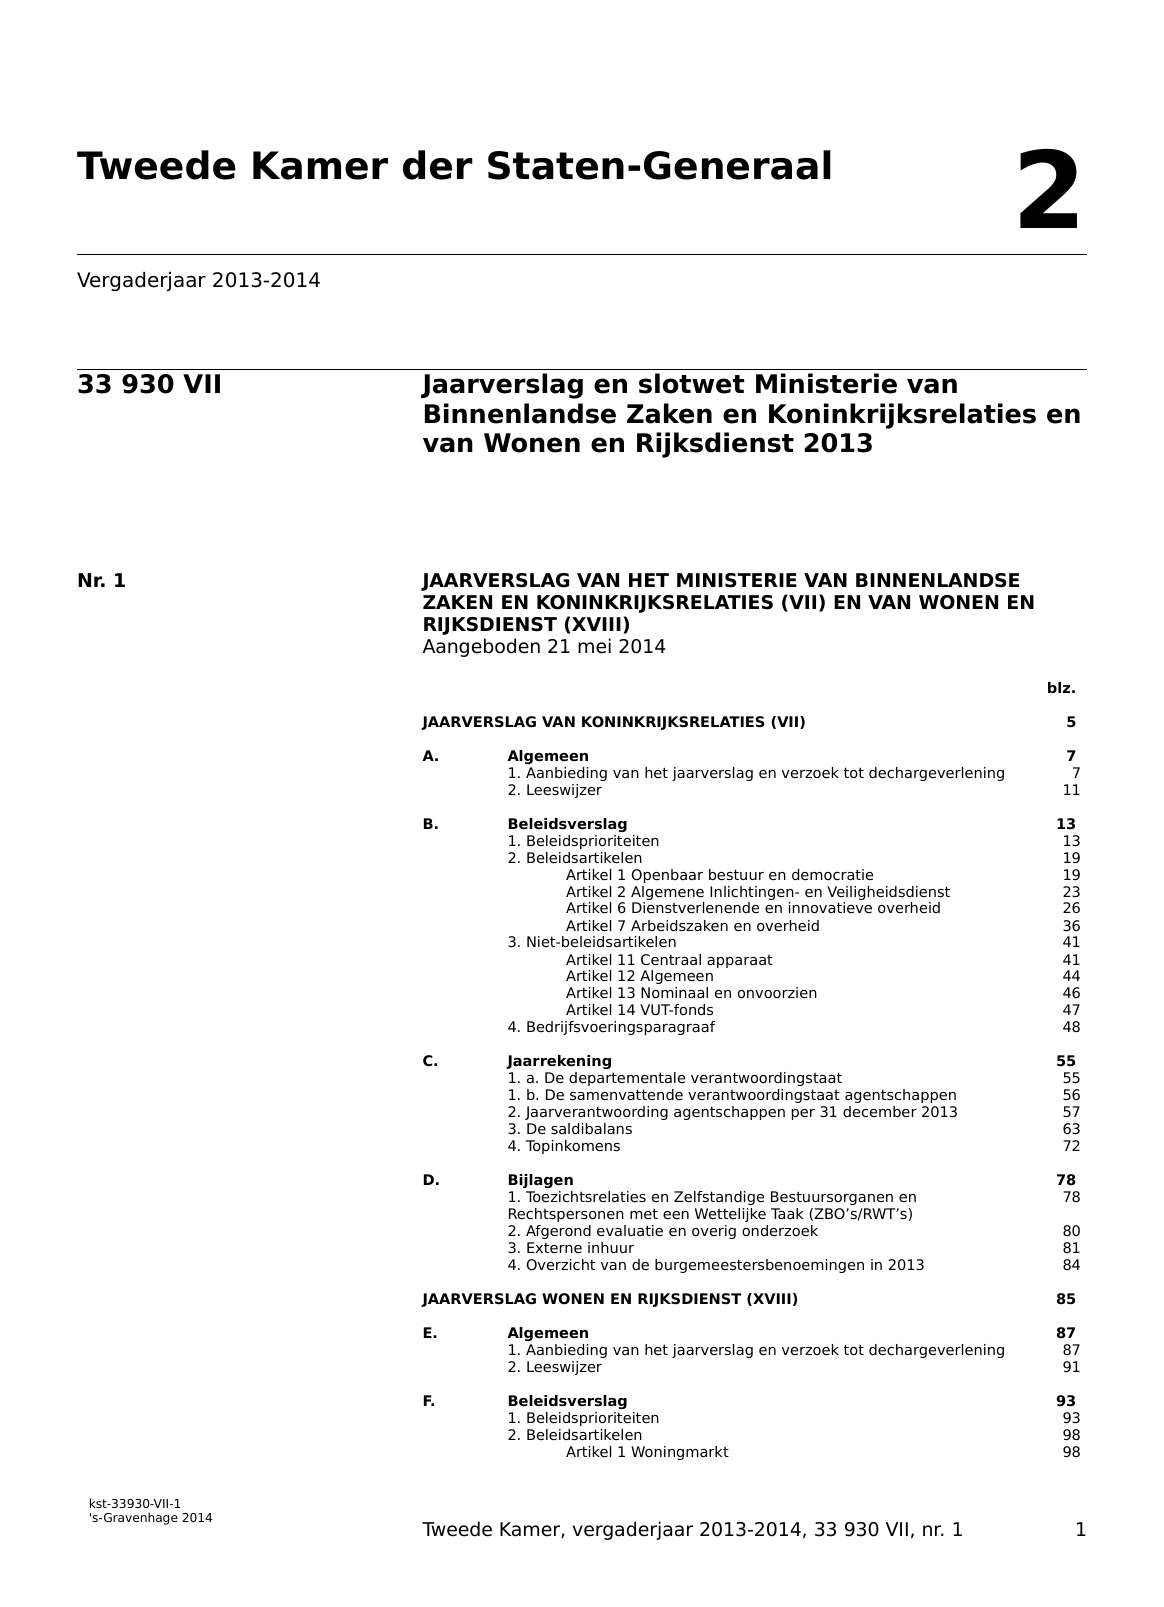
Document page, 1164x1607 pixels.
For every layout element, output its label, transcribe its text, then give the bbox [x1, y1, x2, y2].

table_cell [422, 1376, 501, 1393]
table_cell Algemeen [501, 1325, 1028, 1342]
table_cell 3. De saldibalans [501, 1121, 1028, 1138]
table_cell [422, 918, 501, 934]
table_cell [501, 1274, 560, 1291]
table_cell JAARVERSLAG WONEN EN RIJKSDIENST (XVIII) [422, 1291, 1028, 1308]
table_cell [422, 985, 501, 1002]
table_cell 4. Overzicht van de burgemeestersbenoemingen in 2013 [501, 1257, 1028, 1274]
table_header Tweede Kamer der Staten-Generaal [77, 130, 886, 254]
table_cell Artikel 1 Woningmarkt [560, 1444, 1028, 1461]
table_cell [501, 918, 560, 934]
table_cell [422, 1240, 501, 1257]
table_cell 85 [1028, 1291, 1087, 1308]
table_cell 57 [1028, 1104, 1087, 1121]
table_cell [1028, 1036, 1087, 1053]
table_cell 78 [1028, 1172, 1087, 1189]
table_cell 19 [1028, 850, 1087, 866]
table_cell Artikel 2 Algemene Inlichtingen- en Veiligheidsdienst [560, 884, 1028, 900]
table_cell 5 [1028, 714, 1087, 731]
table_cell [422, 1002, 501, 1019]
table_cell 2. Leeswijzer [501, 1359, 1028, 1376]
table_cell [422, 765, 501, 782]
table_cell [422, 951, 501, 968]
table_cell 41 [1028, 951, 1087, 968]
table_cell [501, 968, 560, 985]
table_cell 80 [1028, 1223, 1087, 1240]
table_cell [422, 1257, 501, 1274]
table_cell [560, 1308, 1028, 1325]
table_cell [422, 1342, 501, 1359]
table_cell [501, 799, 560, 816]
table_cell 13 [1028, 816, 1087, 832]
table_cell [422, 884, 501, 900]
table_cell [1028, 697, 1087, 714]
table_cell [560, 1155, 1028, 1172]
table_cell [501, 1444, 560, 1461]
table_cell 2. Afgerond evaluatie en overig onderzoek [501, 1223, 1028, 1240]
table_cell A. [422, 748, 501, 764]
table_cell Vergaderjaar 2013-2014 [77, 255, 1087, 369]
table_cell [422, 1019, 501, 1036]
table_cell [501, 951, 560, 968]
table_cell 1. Toezichtsrelaties en Zelfstandige Bestuursorganen en Rechtspersonen met een Wettelijke Taak (ZBO’s/RWT’s) [501, 1189, 1028, 1223]
table_cell F. [422, 1393, 501, 1410]
table_cell 19 [1028, 866, 1087, 883]
table_cell 72 [1028, 1138, 1087, 1155]
table_cell 3. Externe inhuur [501, 1240, 1028, 1257]
table_cell [560, 799, 1028, 816]
table_cell 23 [1028, 884, 1087, 900]
table_cell 98 [1028, 1427, 1087, 1444]
text kst-33930-VII-1 [88, 1497, 323, 1511]
text Aangeboden 21 mei 2014 [422, 636, 1087, 658]
table_cell [422, 1087, 501, 1104]
table_cell [422, 697, 1028, 714]
table_cell [560, 1274, 1028, 1291]
table_cell [1028, 1376, 1087, 1393]
table_header [501, 680, 560, 697]
table_cell [422, 782, 501, 798]
table_header [560, 680, 1028, 697]
table_cell Bijlagen [501, 1172, 1028, 1189]
table_cell 55 [1028, 1070, 1087, 1087]
table_cell [422, 934, 501, 951]
table_cell [560, 1376, 1028, 1393]
table_cell 78 [1028, 1189, 1087, 1223]
table_cell [1028, 1155, 1087, 1172]
table_cell 3. Niet-beleidsartikelen [501, 934, 1028, 951]
table_cell 93 [1028, 1393, 1087, 1410]
table_cell [501, 1308, 560, 1325]
table_cell 93 [1028, 1410, 1087, 1427]
table_cell Artikel 6 Dienstverlenende en innovatieve overheid [560, 900, 1028, 917]
table_cell [422, 866, 501, 883]
table_cell [422, 1104, 501, 1121]
table_cell 91 [1028, 1359, 1087, 1376]
table_cell E. [422, 1325, 501, 1342]
table_cell [1028, 731, 1087, 748]
table_cell [501, 731, 1028, 748]
table_cell 48 [1028, 1019, 1087, 1036]
table_cell [422, 731, 501, 748]
text 's-Gravenhage 2014 [88, 1511, 323, 1525]
table_cell Artikel 14 VUT-fonds [560, 1002, 1028, 1019]
table_cell 1. a. De departementale verantwoordingstaat [501, 1070, 1028, 1087]
table_cell C. [422, 1053, 501, 1070]
table_cell 44 [1028, 968, 1087, 985]
table_cell 1. b. De samenvattende verantwoordingstaat agentschappen [501, 1087, 1028, 1104]
table_cell 2. Beleidsartikelen [501, 1427, 1028, 1444]
table_cell [422, 1121, 501, 1138]
table_cell Artikel 11 Centraal apparaat [560, 951, 1028, 968]
table_cell [422, 1427, 501, 1444]
table_cell [501, 900, 560, 917]
table_cell [422, 900, 501, 917]
table_cell 1. Aanbieding van het jaarverslag en verzoek tot dechargeverlening [501, 765, 1028, 782]
table_cell [422, 1155, 501, 1172]
table_cell 1. Beleidsprioriteiten [501, 833, 1028, 849]
table_cell [422, 1308, 501, 1325]
table_cell 2. Beleidsartikelen [501, 850, 1028, 866]
table_cell 47 [1028, 1002, 1087, 1019]
table_cell 63 [1028, 1121, 1087, 1138]
subtitle 33 930 VII Jaarverslag en slotwet Ministerie van Binnenlandse Zaken en Koninkrijksrelaties en van Wonen en Rijksdienst 2013 [77, 370, 1087, 459]
table_cell Jaarrekening [501, 1053, 1028, 1070]
table_header [422, 680, 501, 697]
table_cell 46 [1028, 985, 1087, 1002]
table_cell 56 [1028, 1087, 1087, 1104]
table_cell B. [422, 816, 501, 832]
table_cell [1028, 1274, 1087, 1291]
table_cell 87 [1028, 1325, 1087, 1342]
table_cell JAARVERSLAG VAN KONINKRIJKSRELATIES (VII) [422, 714, 1028, 731]
table_cell Algemeen [501, 748, 1028, 764]
table_cell D. [422, 1172, 501, 1189]
table_cell [422, 1444, 501, 1461]
table_cell [422, 1070, 501, 1087]
table_cell [422, 1223, 501, 1240]
table_cell 4. Topinkomens [501, 1138, 1028, 1155]
table_cell 81 [1028, 1240, 1087, 1257]
table_cell [1028, 799, 1087, 816]
table_cell [501, 1036, 1028, 1053]
table_cell 41 [1028, 934, 1087, 951]
table_cell [1028, 1308, 1087, 1325]
table_header 2 [886, 130, 1087, 254]
table_cell 4. Bedrijfsvoeringsparagraaf [501, 1019, 1028, 1036]
table_cell Beleidsverslag [501, 816, 1028, 832]
table_cell [422, 1359, 501, 1376]
table_cell [501, 1002, 560, 1019]
subtitle Nr. 1 JAARVERSLAG VAN HET MINISTERIE VAN BINNENLANDSE ZAKEN EN KONINKRIJKSRELATIES (VII) EN VAN WONEN EN RIJKSDIENST (XVIII) [77, 570, 1087, 636]
table_cell Artikel 7 Arbeidszaken en overheid [560, 918, 1028, 934]
table_cell 7 [1028, 765, 1087, 782]
table_cell [422, 1036, 501, 1053]
table_cell 87 [1028, 1342, 1087, 1359]
table_cell 2. Jaarverantwoording agentschappen per 31 december 2013 [501, 1104, 1028, 1121]
table_cell [501, 985, 560, 1002]
table_cell [422, 799, 501, 816]
table_cell [422, 1274, 501, 1291]
table_cell 7 [1028, 748, 1087, 764]
table_cell [422, 833, 501, 849]
table_cell Artikel 13 Nominaal en onvoorzien [560, 985, 1028, 1002]
table_cell 1. Aanbieding van het jaarverslag en verzoek tot dechargeverlening [501, 1342, 1028, 1359]
table_cell 11 [1028, 782, 1087, 798]
table_cell [422, 968, 501, 985]
table_cell 2. Leeswijzer [501, 782, 1028, 798]
table_cell [501, 866, 560, 883]
table_cell [501, 1376, 560, 1393]
table_cell Artikel 12 Algemeen [560, 968, 1028, 985]
table_cell [501, 1155, 560, 1172]
table_cell Artikel 1 Openbaar bestuur en democratie [560, 866, 1028, 883]
table_header blz. [1028, 680, 1087, 697]
table_cell 26 [1028, 900, 1087, 917]
table_cell Beleidsverslag [501, 1393, 1028, 1410]
table_cell [422, 1189, 501, 1223]
table_cell [501, 884, 560, 900]
table_cell [422, 1410, 501, 1427]
table_cell 1. Beleidsprioriteiten [501, 1410, 1028, 1427]
table_cell 98 [1028, 1444, 1087, 1461]
table_cell 36 [1028, 918, 1087, 934]
table_cell 55 [1028, 1053, 1087, 1070]
table_cell 84 [1028, 1257, 1087, 1274]
table_cell [422, 850, 501, 866]
table_cell 13 [1028, 833, 1087, 849]
table_cell [422, 1138, 501, 1155]
